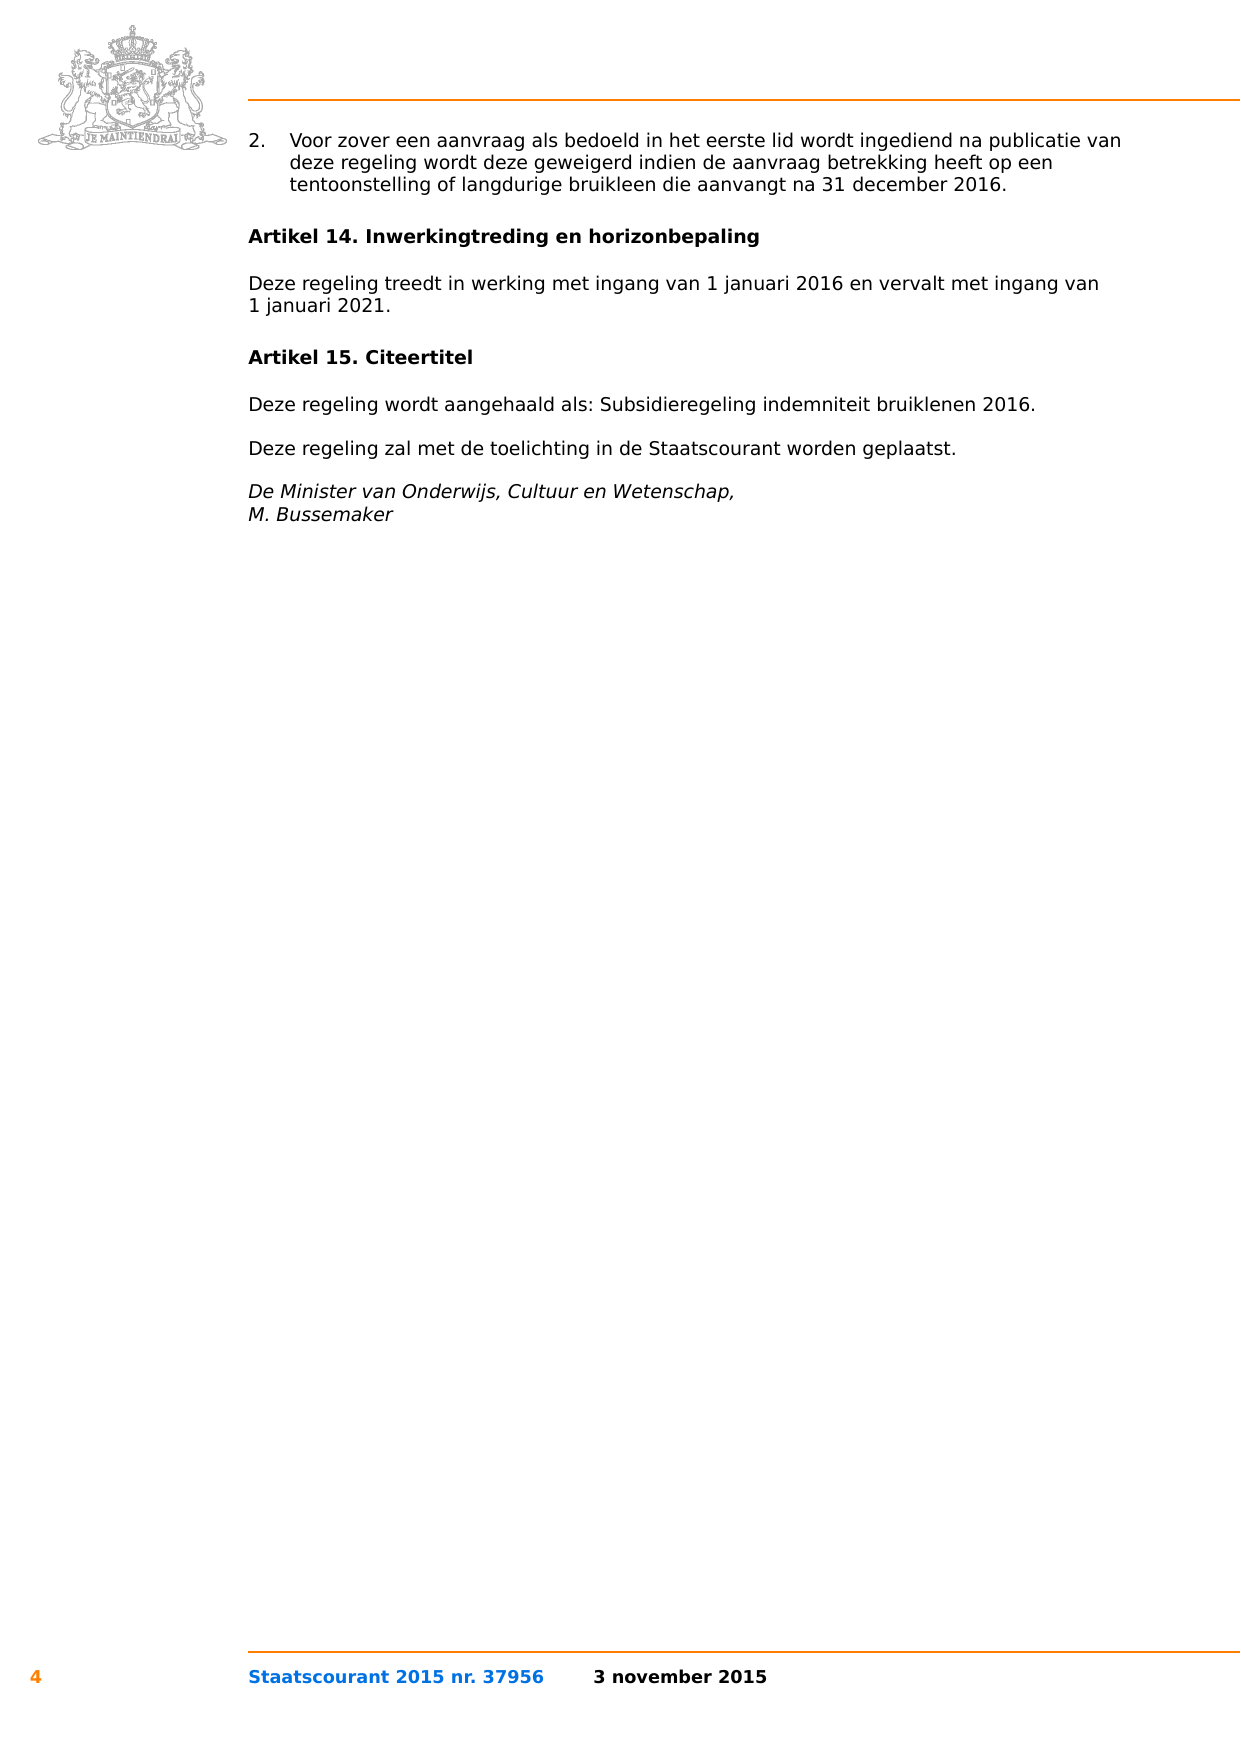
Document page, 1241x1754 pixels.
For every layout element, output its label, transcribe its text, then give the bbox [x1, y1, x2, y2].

subtitle Artikel 14. Inwerkingtreding en horizonbepaling [248, 226, 1163, 248]
text Deze regeling treedt in werking met ingang van 1 januari 2016 en vervalt met ingang van 1 januari 2021. [248, 273, 1163, 317]
text De Minister van Onderwijs, Cultuur en Wetenschap, M. Bussemaker [248, 481, 1163, 525]
text 2. Voor zover een aanvraag als bedoeld in het eerste lid wordt ingediend na publicatie van deze regeling wordt deze geweigerd indien de aanvraag betrekking heeft op een tentoonstelling of langdurige bruikleen die aanvangt na 31 december 2016. [248, 130, 1163, 196]
text Deze regeling wordt aangehaald als: Subsidieregeling indemniteit bruiklenen 2016. [248, 394, 1163, 416]
picture [38, 25, 227, 150]
text Deze regeling zal met de toelichting in de Staatscourant worden geplaatst. [248, 438, 1163, 459]
subtitle Artikel 15. Citeertitel [248, 347, 1163, 369]
